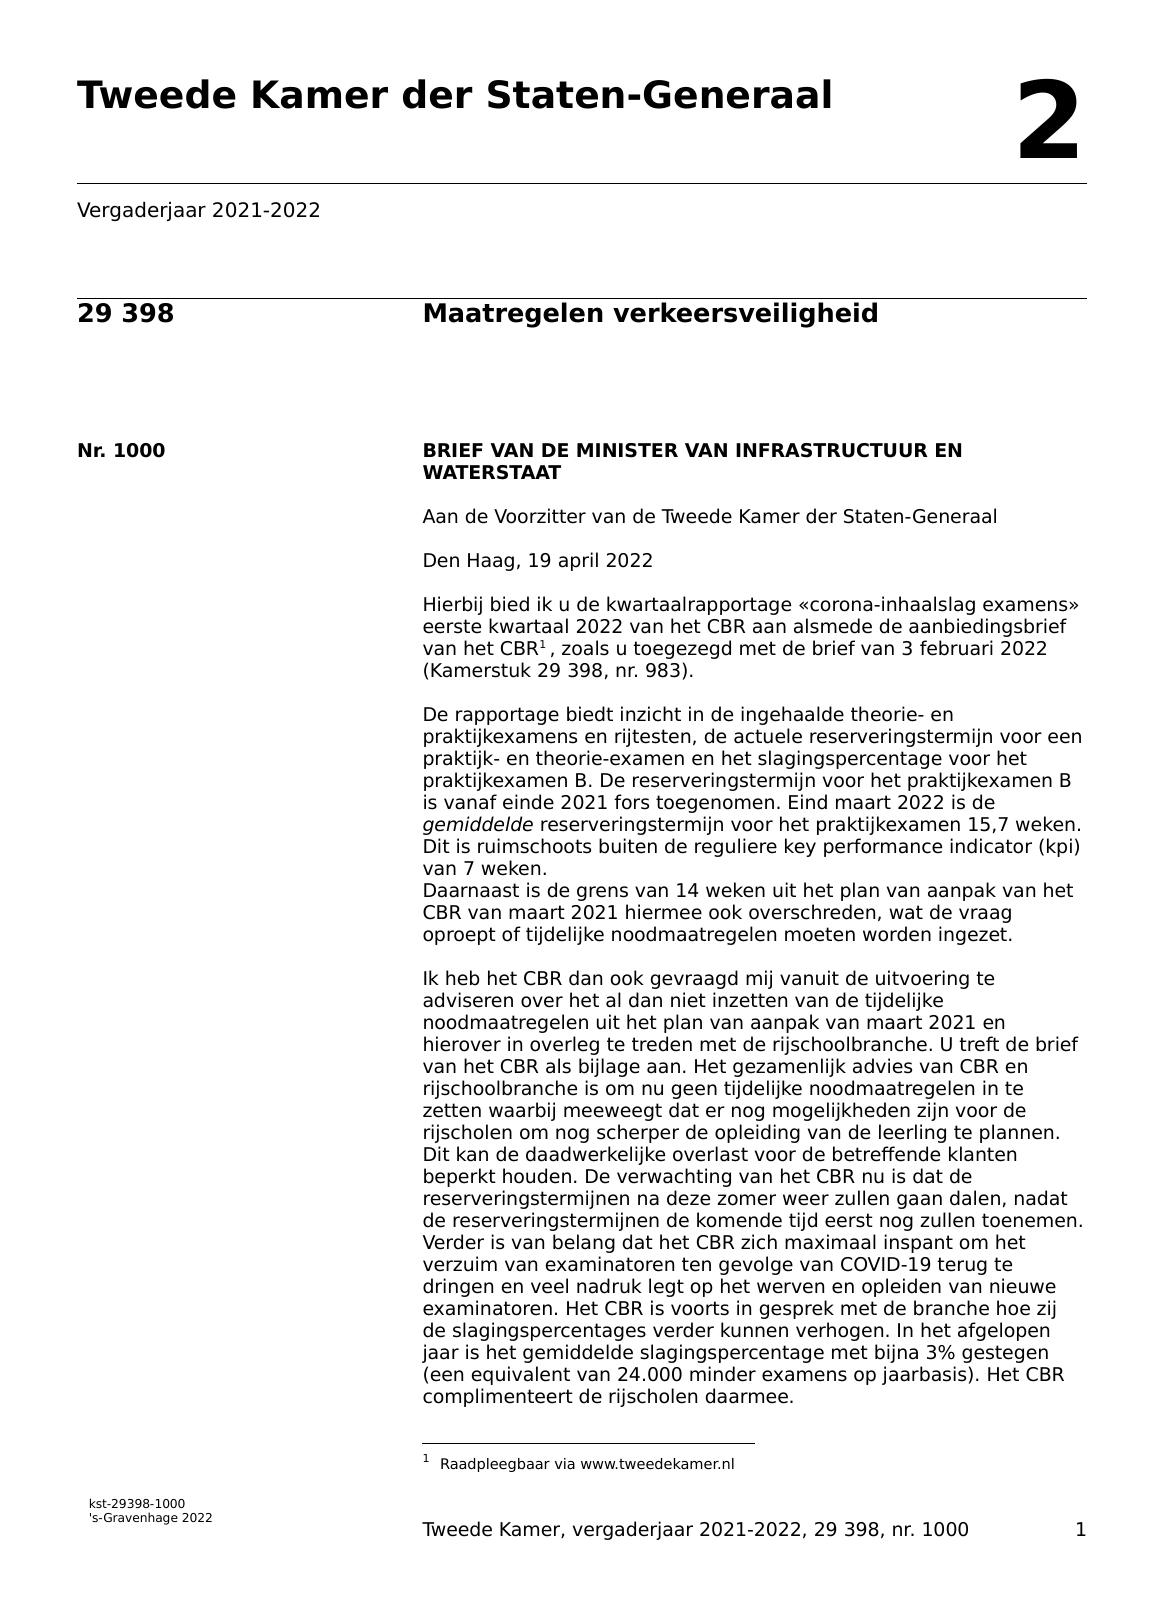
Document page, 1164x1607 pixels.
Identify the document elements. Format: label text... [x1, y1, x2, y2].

text kst-29398-1000 [88, 1497, 323, 1511]
table_cell Vergaderjaar 2021-2022 [77, 184, 1087, 298]
text Hierbij bied ik u de kwartaalrapportage «corona-inhaalslag examens» eerste kwartaal 2022 van het CBR aan alsmede de aanbiedingsbrief van het CBR, zoals u toegezegd met de brief van 3 februari 2022 (Kamerstuk 29 398, nr. 983). [422, 594, 1087, 682]
text Verder is van belang dat het CBR zich maximaal inspant om het verzuim van examinatoren ten gevolge van COVID-19 terug te dringen en veel nadruk legt op het werven en opleiden van nieuwe examinatoren. Het CBR is voorts in gesprek met de branche hoe zij de slagingspercentages verder kunnen verhogen. In het afgelopen jaar is het gemiddelde slagingspercentage met bijna 3% gestegen (een equivalent van 24.000 minder examens op jaarbasis). Het CBR complimenteert de rijscholen daarmee. [422, 1232, 1087, 1408]
text De rapportage biedt inzicht in de ingehaalde theorie- en praktijkexamens en rijtesten, de actuele reserveringstermijn voor een praktijk- en theorie-examen en het slagingspercentage voor het praktijkexamen B. De reserveringstermijn voor het praktijkexamen B is vanaf einde 2021 fors toegenomen. Eind maart 2022 is de gemiddelde reserveringstermijn voor het praktijkexamen 15,7 weken. Dit is ruimschoots buiten de reguliere key performance indicator (kpi) van 7 weken. [422, 704, 1087, 880]
text Raadpleegbaar via www.tweedekamer.nl [422, 1452, 1087, 1474]
subtitle Nr. 1000 BRIEF VAN DE MINISTER VAN INFRASTRUCTUUR EN WATERSTAAT [77, 440, 1087, 484]
text Den Haag, 19 april 2022 [422, 550, 1087, 572]
text Daarnaast is de grens van 14 weken uit het plan van aanpak van het CBR van maart 2021 hiermee ook overschreden, wat de vraag oproept of tijdelijke noodmaatregelen moeten worden ingezet. [422, 880, 1087, 946]
text Aan de Voorzitter van de Tweede Kamer der Staten-Generaal [422, 506, 1087, 528]
subtitle 29 398 Maatregelen verkeersveiligheid [77, 299, 1087, 329]
text Ik heb het CBR dan ook gevraagd mij vanuit de uitvoering te adviseren over het al dan niet inzetten van de tijdelijke noodmaatregelen uit het plan van aanpak van maart 2021 en hierover in overleg te treden met de rijschoolbranche. U treft de brief van het CBR als bijlage aan. Het gezamenlijk advies van CBR en rijschoolbranche is om nu geen tijdelijke noodmaatregelen in te zetten waarbij meeweegt dat er nog mogelijkheden zijn voor de rijscholen om nog scherper de opleiding van de leerling te plannen. Dit kan de daadwerkelijke overlast voor de betreffende klanten beperkt houden. De verwachting van het CBR nu is dat de reserveringstermijnen na deze zomer weer zullen gaan dalen, nadat de reserveringstermijnen de komende tijd eerst nog zullen toenemen. [422, 968, 1087, 1232]
text 's-Gravenhage 2022 [88, 1511, 323, 1525]
table_header 2 [886, 59, 1087, 183]
table_header Tweede Kamer der Staten-Generaal [77, 59, 886, 183]
